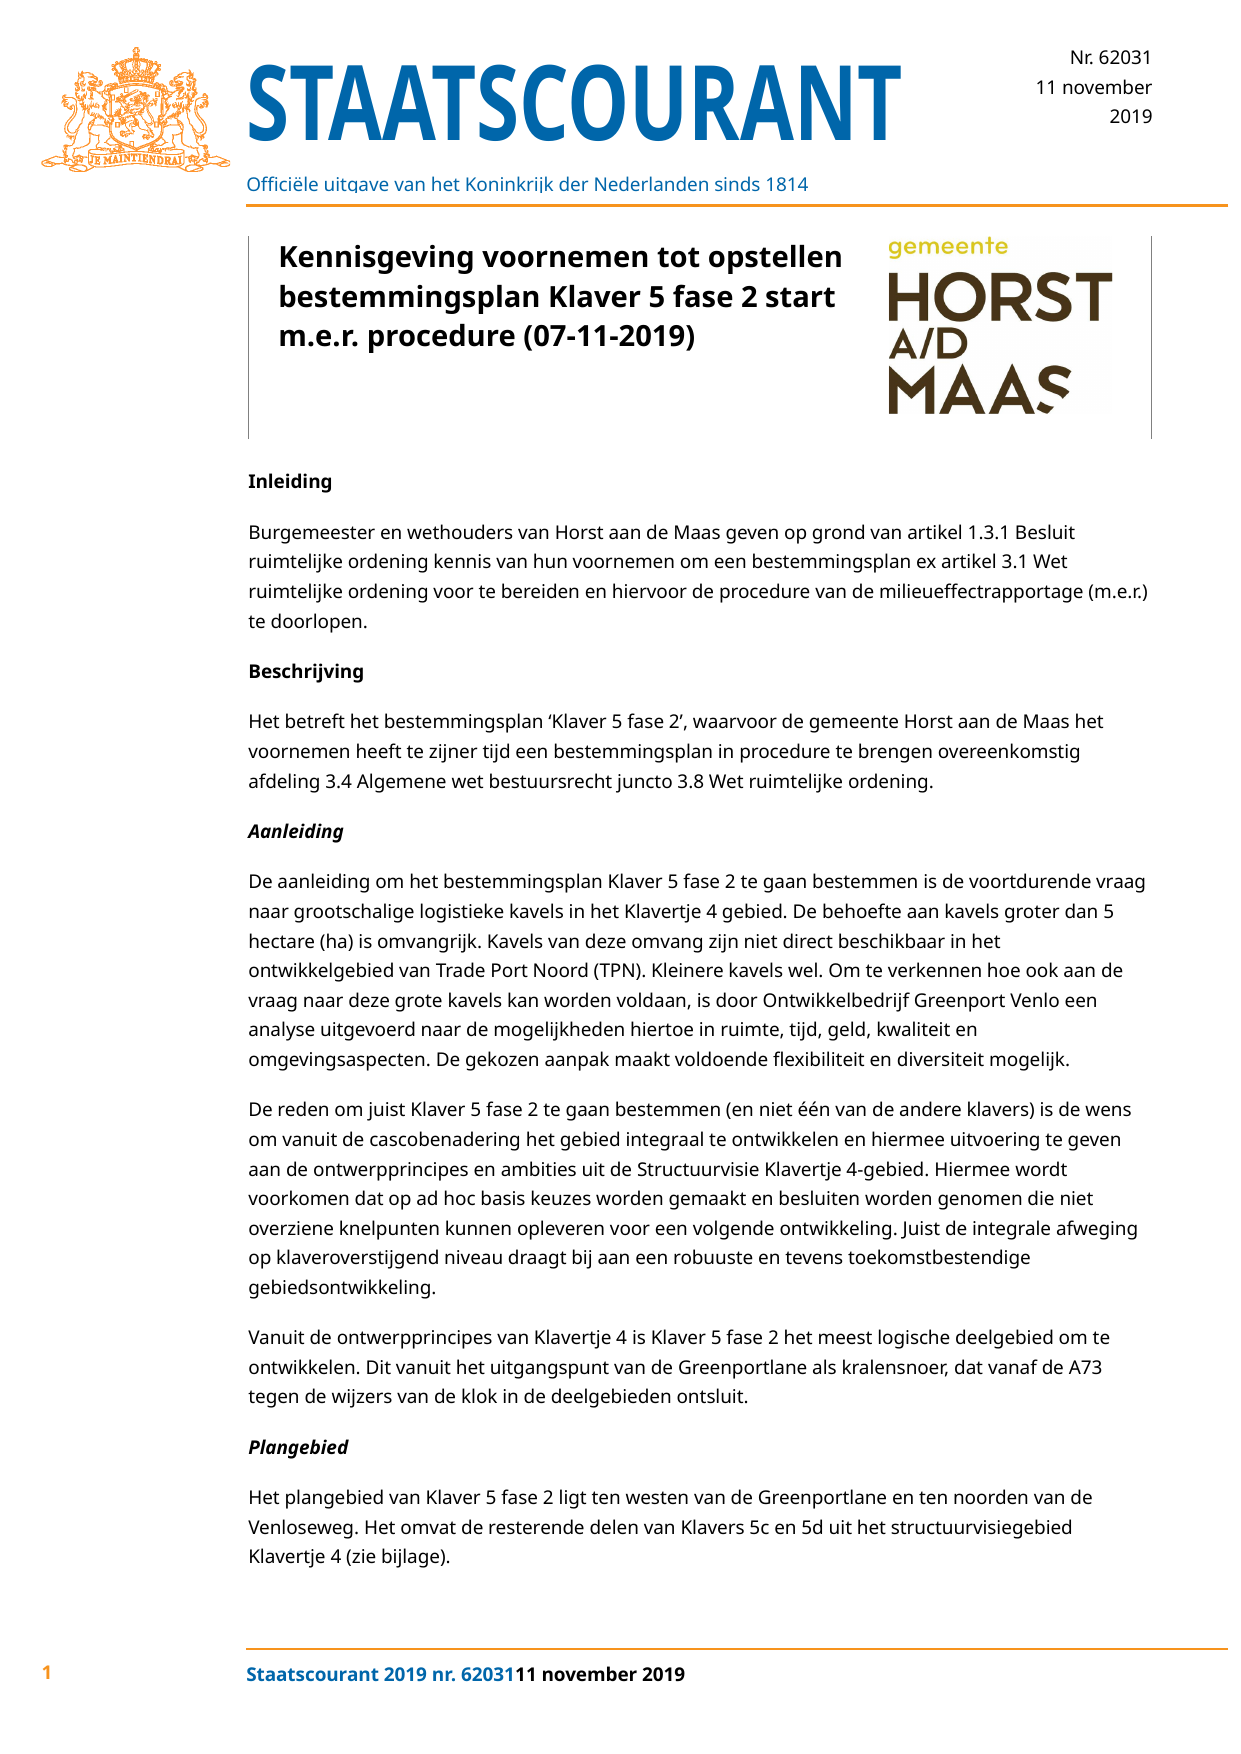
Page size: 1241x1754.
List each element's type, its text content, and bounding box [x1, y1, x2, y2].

table_header [1113, 236, 1151, 413]
text Aanleiding [248, 818, 1152, 844]
text Vanuit de ontwerpprincipes van Klavertje 4 is Klaver 5 fase 2 het meest logische deelgebied om te ontwikkelen. Dit vanuit het uitgangspunt van de Greenportlane als kralensnoer, dat vanaf de A73 tegen de wijzers van de klok in de deelgebieden ontsluit. [248, 1324, 1152, 1409]
text De aanleiding om het bestemmingsplan Klaver 5 fase 2 te gaan bestemmen is de voortdurende vraag naar grootschalige logistieke kavels in het Klavertje 4 gebied. De behoefte aan kavels groter dan 5 hectare (ha) is omvangrijk. Kavels van deze omvang zijn niet direct beschikbaar in het ontwikkelgebied van Trade Port Noord (TPN). Kleinere kavels wel. Om te verkennen hoe ook aan de vraag naar deze grote kavels kan worden voldaan, is door Ontwikkelbedrijf Greenport Venlo een analyse uitgevoerd naar de mogelijkheden hiertoe in ruimte, tijd, geld, kwaliteit en omgevingsaspecten. De gekozen aanpak maakt voldoende flexibiliteit en diversiteit mogelijk. [248, 869, 1152, 1072]
text Het betreft het bestemmingsplan ‘Klaver 5 fase 2’, waarvoor de gemeente Horst aan de Maas het voornemen heeft te zijner tijd een bestemmingsplan in procedure te brengen overeenkomstig afdeling 3.4 Algemene wet bestuursrecht juncto 3.8 Wet ruimtelijke ordening. [248, 709, 1152, 793]
text Plangebied [248, 1434, 1152, 1460]
table_header [850, 236, 888, 413]
text Het plangebied van Klaver 5 fase 2 ligt ten westen van de Greenportlane en ten noorden van de Venloseweg. Het omvat de resterende delen van Klavers 5c en 5d uit het structuurvisiegebied Klavertje 4 (zie bijlage). [248, 1484, 1152, 1569]
text Inleiding [248, 469, 1152, 494]
picture [41, 47, 231, 172]
table_header Kennisgeving voornemen tot opstellen bestemmingsplan Klaver 5 fase 2 start m.e.r. procedure (07-11-2019) [249, 236, 850, 439]
picture [888, 236, 1113, 414]
text De reden om juist Klaver 5 fase 2 te gaan bestemmen (en niet één van de andere klavers) is de wens om vanuit de cascobenadering het gebied integraal te ontwikkelen en hiermee uitvoering te geven aan de ontwerpprincipes en ambities uit de Structuurvisie Klavertje 4-gebied. Hiermee wordt voorkomen dat op ad hoc basis keuzes worden gemaakt en besluiten worden genomen die niet overziene knelpunten kunnen opleveren voor een volgende ontwikkeling. Juist de integrale afweging op klaveroverstijgend niveau draagt bij aan een robuuste en tevens toekomstbestendige gebiedsontwikkeling. [248, 1097, 1152, 1300]
table_header [850, 414, 1151, 439]
text Burgemeester en wethouders van Horst aan de Maas geven op grond van artikel 1.3.1 Besluit ruimtelijke ordening kennis van hun voornemen om een bestemmingsplan ex artikel 3.1 Wet ruimtelijke ordening voor te bereiden en hiervoor de procedure van de milieueffectrapportage (m.e.r.) te doorlopen. [248, 519, 1152, 633]
text Beschrijving [248, 658, 1152, 684]
